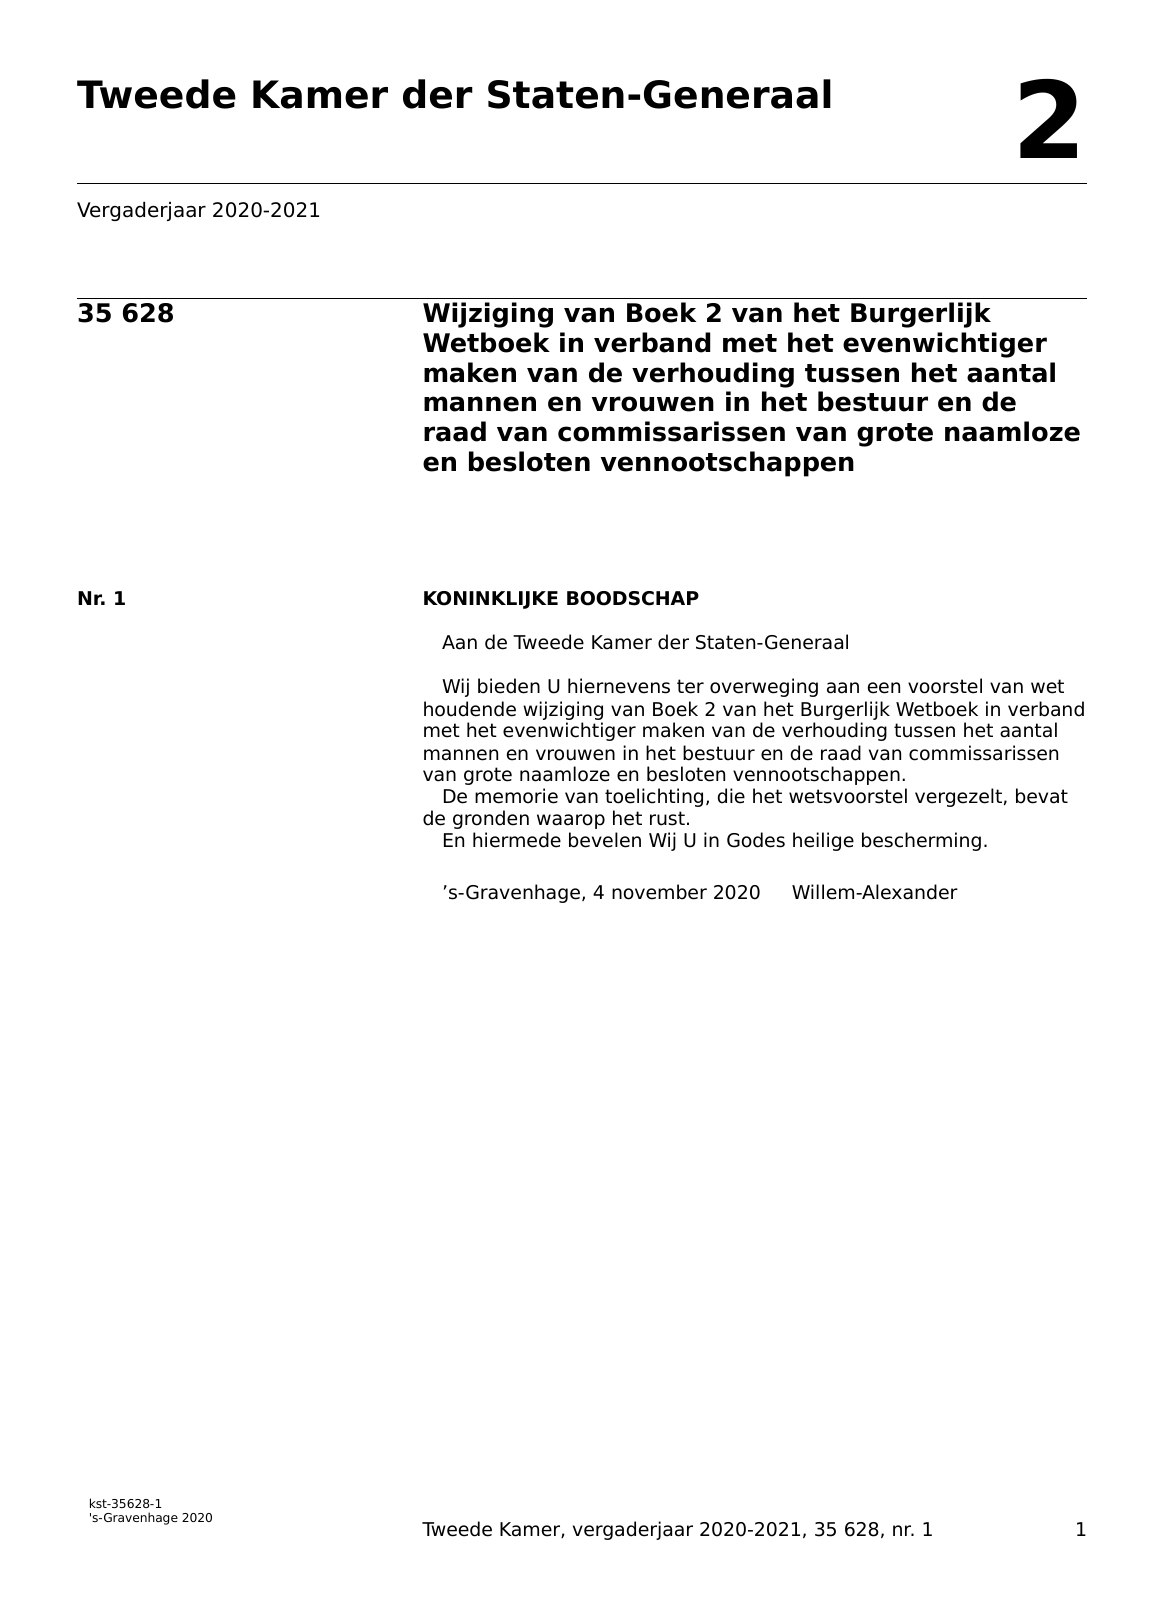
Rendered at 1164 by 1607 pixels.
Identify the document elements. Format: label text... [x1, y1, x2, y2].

subtitle 35 628 Wijziging van Boek 2 van het Burgerlijk Wetboek in verband met het evenwichtiger maken van de verhouding tussen het aantal mannen en vrouwen in het bestuur en de raad van commissarissen van grote naamloze en besloten vennootschappen [77, 299, 1087, 477]
subtitle Nr. 1 KONINKLIJKE BOODSCHAP [77, 588, 1087, 610]
table_header 2 [886, 59, 1087, 183]
text En hiermede bevelen Wij U in Godes heilige bescherming. [422, 830, 1087, 852]
text kst-35628-1 [88, 1497, 323, 1511]
table_cell Vergaderjaar 2020-2021 [77, 184, 1087, 298]
text Wij bieden U hiernevens ter overweging aan een voorstel van wet houdende wijziging van Boek 2 van het Burgerlijk Wetboek in verband met het evenwichtiger maken van de verhouding tussen het aantal mannen en vrouwen in het bestuur en de raad van commissarissen van grote naamloze en besloten vennootschappen. [422, 676, 1087, 786]
text De memorie van toelichting, die het wetsvoorstel vergezelt, bevat de gronden waarop het rust. [422, 786, 1087, 830]
text 's-Gravenhage 2020 [88, 1511, 323, 1525]
table_header Tweede Kamer der Staten-Generaal [77, 59, 886, 183]
text ’s-Gravenhage, 4 november 2020 Willem-Alexander [422, 882, 1087, 904]
text Aan de Tweede Kamer der Staten-Generaal [422, 632, 1087, 654]
